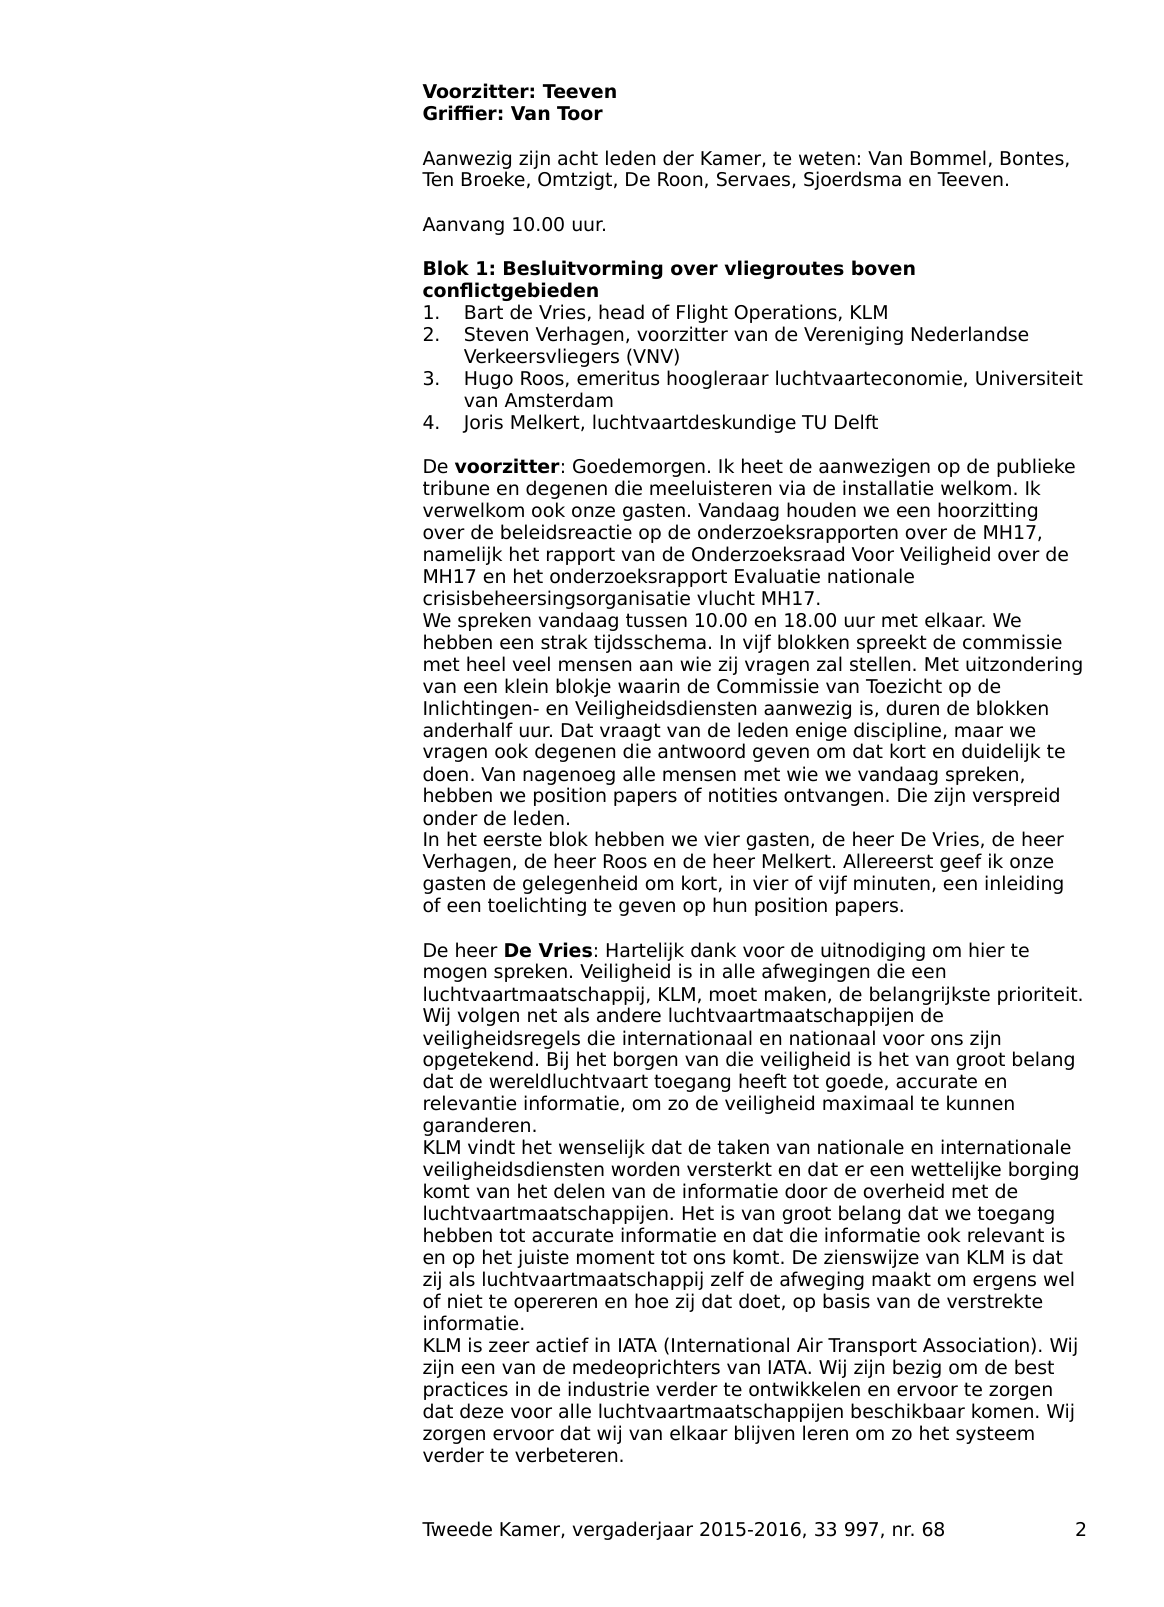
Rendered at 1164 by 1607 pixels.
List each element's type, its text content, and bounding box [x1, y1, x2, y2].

text KLM is zeer actief in IATA (International Air Transport Association). Wij zijn een van de medeoprichters van IATA. Wij zijn bezig om de best practices in de industrie verder te ontwikkelen en ervoor te zorgen dat deze voor alle luchtvaartmaatschappijen beschikbaar komen. Wij zorgen ervoor dat wij van elkaar blijven leren om zo het systeem verder te verbeteren. [422, 1335, 1087, 1467]
text Aanvang 10.00 uur. [422, 213, 1087, 236]
text Griffier: Van Toor [422, 103, 1087, 125]
text 4. Joris Melkert, luchtvaartdeskundige TU Delft [422, 412, 1087, 433]
text 2. Steven Verhagen, voorzitter van de Vereniging Nederlandse Verkeersvliegers (VNV) [422, 324, 1087, 368]
text In het eerste blok hebben we vier gasten, de heer De Vries, de heer Verhagen, de heer Roos en de heer Melkert. Allereerst geef ik onze gasten de gelegenheid om kort, in vier of vijf minuten, een inleiding of een toelichting te geven op hun position papers. [422, 829, 1087, 917]
text Voorzitter: Teeven [422, 81, 1087, 103]
text 3. Hugo Roos, emeritus hoogleraar luchtvaarteconomie, Universiteit van Amsterdam [422, 368, 1087, 412]
text KLM vindt het wenselijk dat de taken van nationale en internationale veiligheidsdiensten worden versterkt en dat er een wettelijke borging komt van het delen van de informatie door de overheid met de luchtvaartmaatschappijen. Het is van groot belang dat we toegang hebben tot accurate informatie en dat die informatie ook relevant is en op het juiste moment tot ons komt. De zienswijze van KLM is dat zij als luchtvaartmaatschappij zelf de afweging maakt om ergens wel of niet te opereren en hoe zij dat doet, op basis van de verstrekte informatie. [422, 1137, 1087, 1335]
subtitle Blok 1: Besluitvorming over vliegroutes boven conflictgebieden [422, 258, 1087, 302]
text De voorzitter: Goedemorgen. Ik heet de aanwezigen op de publieke tribune en degenen die meeluisteren via de installatie welkom. Ik verwelkom ook onze gasten. Vandaag houden we een hoorzitting over de beleidsreactie op de onderzoeksrapporten over de MH17, namelijk het rapport van de Onderzoeksraad Voor Veiligheid over de MH17 en het onderzoeksrapport Evaluatie nationale crisisbeheersingsorganisatie vlucht MH17. [422, 456, 1087, 609]
text 1. Bart de Vries, head of Flight Operations, KLM [422, 302, 1087, 324]
text Aanwezig zijn acht leden der Kamer, te weten: Van Bommel, Bontes, Ten Broeke, Omtzigt, De Roon, Servaes, Sjoerdsma en Teeven. [422, 147, 1087, 191]
text De heer De Vries: Hartelijk dank voor de uitnodiging om hier te mogen spreken. Veiligheid is in alle afwegingen die een luchtvaartmaatschappij, KLM, moet maken, de belangrijkste prioriteit. Wij volgen net als andere luchtvaartmaatschappijen de veiligheidsregels die internationaal en nationaal voor ons zijn opgetekend. Bij het borgen van die veiligheid is het van groot belang dat de wereldluchtvaart toegang heeft tot goede, accurate en relevantie informatie, om zo de veiligheid maximaal te kunnen garanderen. [422, 939, 1087, 1137]
text We spreken vandaag tussen 10.00 en 18.00 uur met elkaar. We hebben een strak tijdsschema. In vijf blokken spreekt de commissie met heel veel mensen aan wie zij vragen zal stellen. Met uitzondering van een klein blokje waarin de Commissie van Toezicht op de Inlichtingen- en Veiligheidsdiensten aanwezig is, duren de blokken anderhalf uur. Dat vraagt van de leden enige discipline, maar we vragen ook degenen die antwoord geven om dat kort en duidelijk te doen. Van nagenoeg alle mensen met wie we vandaag spreken, hebben we position papers of notities ontvangen. Die zijn verspreid onder de leden. [422, 609, 1087, 829]
